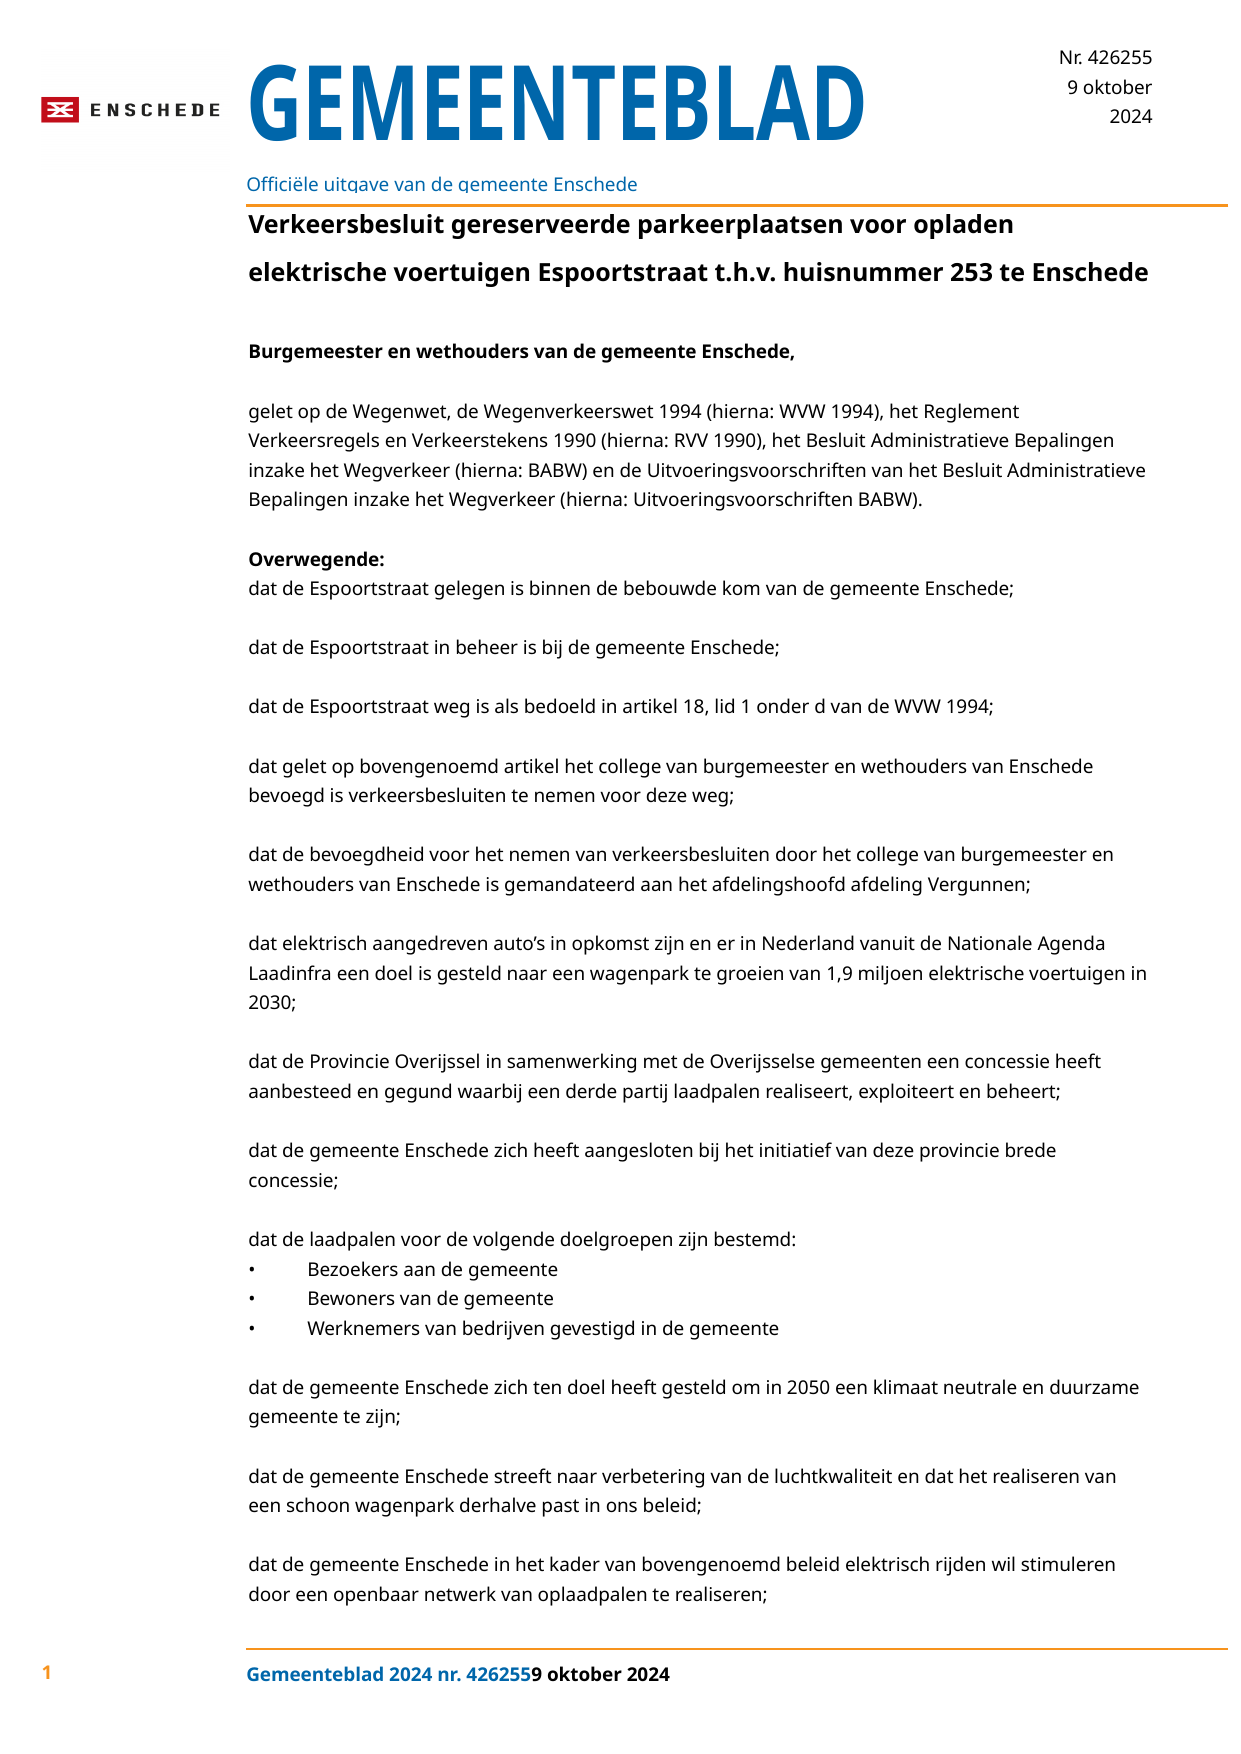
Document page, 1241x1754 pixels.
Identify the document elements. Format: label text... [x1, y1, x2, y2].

text dat de gemeente Enschede streeft naar verbetering van de luchtkwaliteit en dat het realiseren van een schoon wagenpark derhalve past in ons beleid; [248, 1463, 1152, 1518]
text dat gelet op bovengenoemd artikel het college van burgemeester en wethouders van Enschede bevoegd is verkeersbesluiten te nemen voor deze weg; [248, 753, 1152, 808]
picture [41, 47, 231, 172]
text gelet op de Wegenwet, de Wegenverkeerswet 1994 (hierna: WVW 1994), het Reglement Verkeersregels en Verkeerstekens 1990 (hierna: RVV 1990), het Besluit Administratieve Bepalingen inzake het Wegverkeer (hierna: BABW) en de Uitvoeringsvoorschriften van het Besluit Administratieve Bepalingen inzake het Wegverkeer (hierna: Uitvoeringsvoorschriften BABW). [248, 398, 1152, 512]
text dat de Espoortstraat weg is als bedoeld in artikel 18, lid 1 onder d van de WVW 1994; [248, 694, 1152, 719]
text dat de gemeente Enschede zich heeft aangesloten bij het initiatief van deze provincie brede concessie; [248, 1137, 1152, 1193]
text Burgemeester en wethouders van de gemeente Enschede, [248, 339, 1152, 364]
text dat de gemeente Enschede zich ten doel heeft gesteld om in 2050 een klimaat neutrale en duurzame gemeente te zijn; [248, 1374, 1152, 1429]
text dat de bevoegdheid voor het nemen van verkeersbesluiten door het college van burgemeester en wethouders van Enschede is gemandateerd aan het afdelingshoofd afdeling Vergunnen; [248, 842, 1152, 897]
text dat de laadpalen voor de volgende doelgroepen zijn bestemd: [248, 1226, 1152, 1252]
list Werknemers van bedrijven gevestigd in de gemeente [248, 1315, 1152, 1341]
list Bewoners van de gemeente [248, 1285, 1152, 1311]
text Verkeersbesluit gereserveerde parkeerplaatsen voor opladen elektrische voertuigen Espoortstraat t.h.v. huisnummer 253 te Enschede [248, 207, 1152, 288]
text dat de Espoortstraat in beheer is bij de gemeente Enschede; [248, 634, 1152, 660]
text dat elektrisch aangedreven auto’s in opkomst zijn en er in Nederland vanuit de Nationale Agenda Laadinfra een doel is gesteld naar een wagenpark te groeien van 1,9 miljoen elektrische voertuigen in 2030; [248, 930, 1152, 1015]
text dat de gemeente Enschede in het kader van bovengenoemd beleid elektrisch rijden wil stimuleren door een openbaar netwerk van oplaadpalen te realiseren; [248, 1552, 1152, 1607]
text Overwegende: [248, 546, 1152, 571]
text dat de Espoortstraat gelegen is binnen de bebouwde kom van de gemeente Enschede; [248, 575, 1152, 601]
list Bezoekers aan de gemeente [248, 1256, 1152, 1281]
text dat de Provincie Overijssel in samenwerking met de Overijsselse gemeenten een concessie heeft aanbesteed en gegund waarbij een derde partij laadpalen realiseert, exploiteert en beheert; [248, 1049, 1152, 1104]
